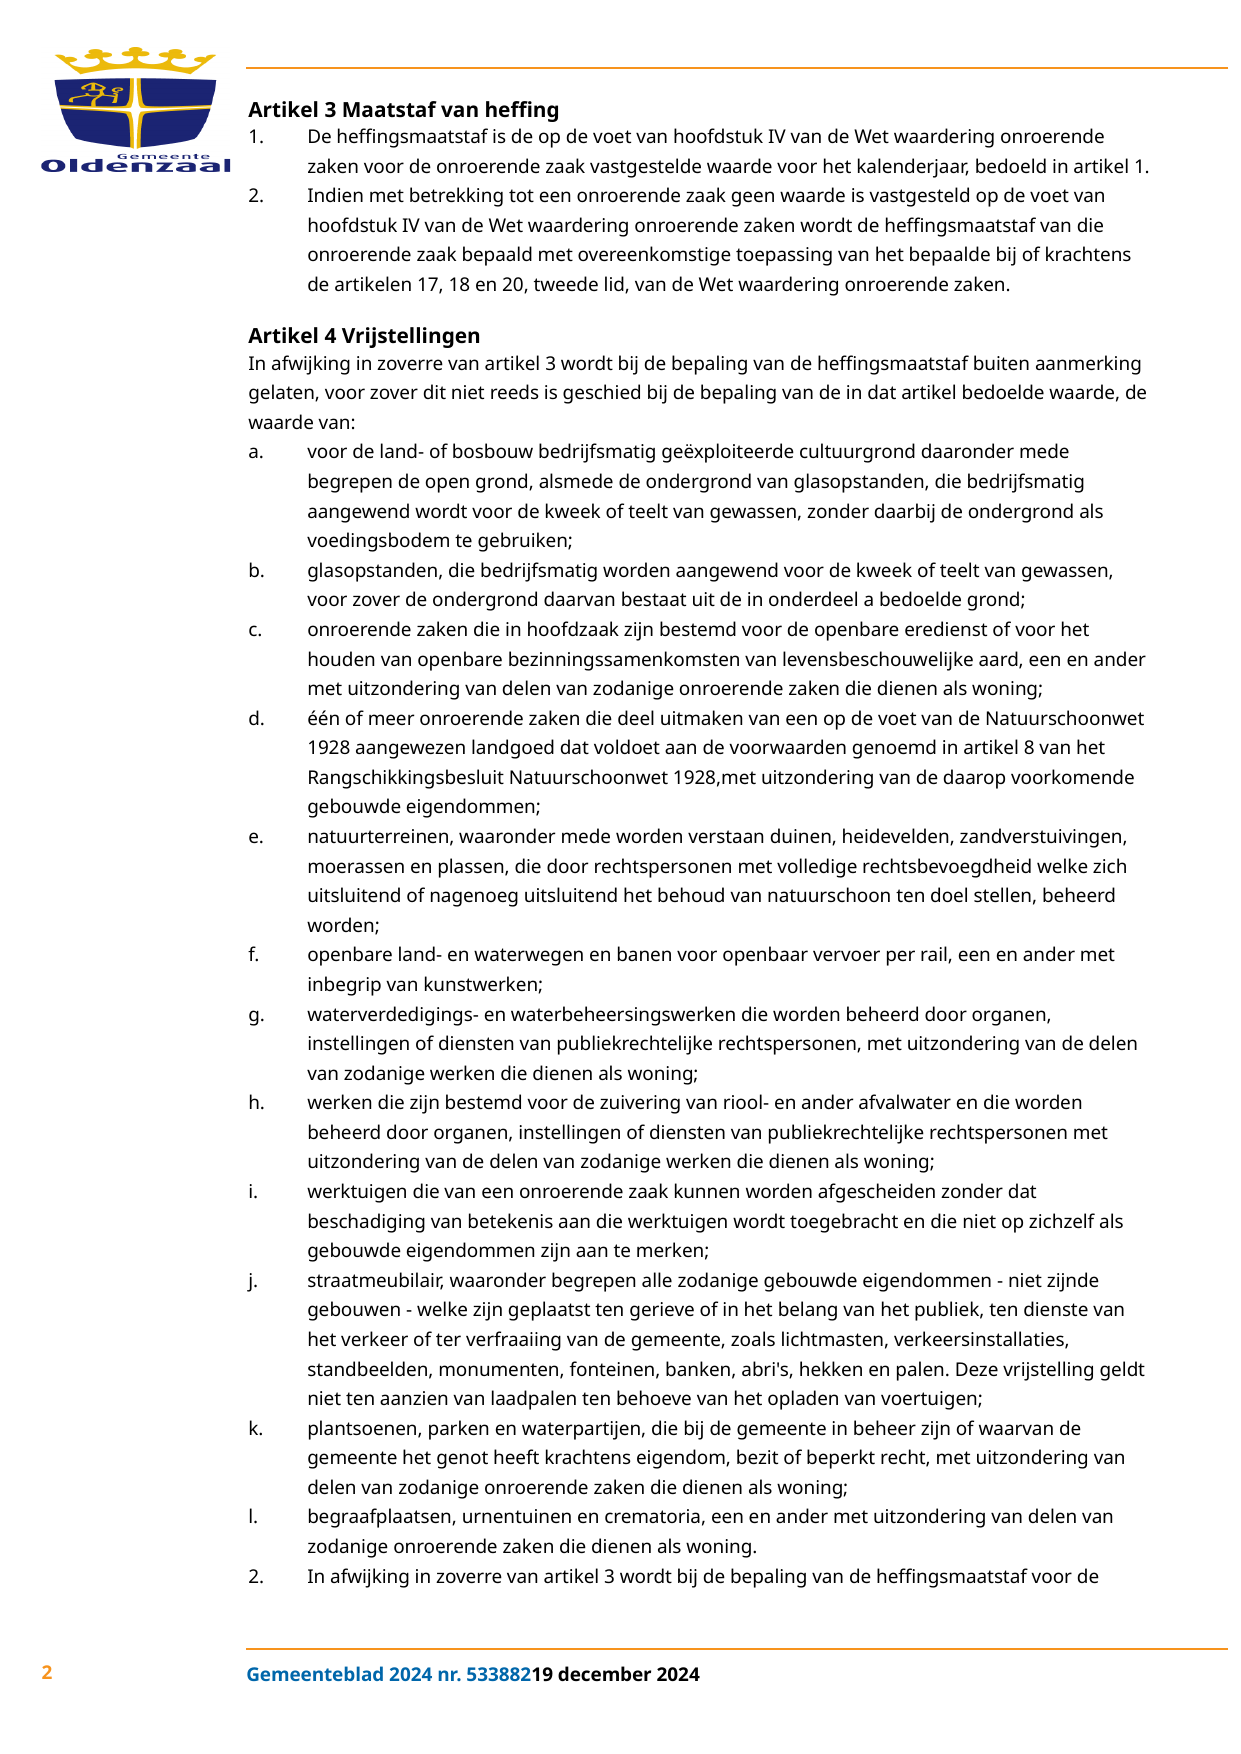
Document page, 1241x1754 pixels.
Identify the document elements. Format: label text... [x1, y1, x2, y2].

list werken die zijn bestemd voor de zuivering van riool- en ander afvalwater en die worden beheerd door organen, instellingen of diensten van publiekrechtelijke rechtspersonen met uitzondering van de delen van zodanige werken die dienen als woning; [248, 1089, 1152, 1174]
list waterverdedigings- en waterbeheersingswerken die worden beheerd door organen, instellingen of diensten van publiekrechtelijke rechtspersonen, met uitzondering van de delen van zodanige werken die dienen als woning; [248, 1001, 1152, 1086]
list begraafplaatsen, urnentuinen en crematoria, een en ander met uitzondering van delen van zodanige onroerende zaken die dienen als woning. [248, 1504, 1152, 1559]
text Artikel 4 Vrijstellingen [248, 322, 1152, 350]
list straatmeubilair, waaronder begrepen alle zodanige gebouwde eigendommen - niet zijnde gebouwen - welke zijn geplaatst ten gerieve of in het belang van het publiek, ten dienste van het verkeer of ter verfraaiing van de gemeente, zoals lichtmasten, verkeersinstallaties, standbeelden, monumenten, fonteinen, banken, abri's, hekken en palen. Deze vrijstelling geldt niet ten aanzien van laadpalen ten behoeve van het opladen van voertuigen; [248, 1267, 1152, 1411]
list In afwijking in zoverre van artikel 3 wordt bij de bepaling van de heffingsmaatstaf voor de [248, 1563, 1152, 1589]
list plantsoenen, parken en waterpartijen, die bij de gemeente in beheer zijn of waarvan de gemeente het genot heeft krachtens eigendom, bezit of beperkt recht, met uitzondering van delen van zodanige onroerende zaken die dienen als woning; [248, 1415, 1152, 1500]
list Indien met betrekking tot een onroerende zaak geen waarde is vastgesteld op de voet van hoofdstuk IV van de Wet waardering onroerende zaken wordt de heffingsmaatstaf van die onroerende zaak bepaald met overeenkomstige toepassing van het bepaalde bij of krachtens de artikelen 17, 18 en 20, tweede lid, van de Wet waardering onroerende zaken. [248, 182, 1152, 297]
list onroerende zaken die in hoofdzaak zijn bestemd voor de openbare eredienst of voor het houden van openbare bezinningssamenkomsten van levensbeschouwelijke aard, een en ander met uitzondering van delen van zodanige onroerende zaken die dienen als woning; [248, 616, 1152, 701]
list glasopstanden, die bedrijfsmatig worden aangewend voor de kweek of teelt van gewassen, voor zover de ondergrond daarvan bestaat uit de in onderdeel a bedoelde grond; [248, 557, 1152, 612]
list één of meer onroerende zaken die deel uitmaken van een op de voet van de Natuurschoonwet 1928 aangewezen landgoed dat voldoet aan de voorwaarden genoemd in artikel 8 van het Rangschikkingsbesluit Natuurschoonwet 1928,met uitzondering van de daarop voorkomende gebouwde eigendommen; [248, 705, 1152, 819]
picture [41, 47, 231, 172]
list De heffingsmaatstaf is de op de voet van hoofdstuk IV van de Wet waardering onroerende zaken voor de onroerende zaak vastgestelde waarde voor het kalenderjaar, bedoeld in artikel 1. [248, 123, 1152, 178]
text In afwijking in zoverre van artikel 3 wordt bij de bepaling van de heffingsmaatstaf buiten aanmerking gelaten, voor zover dit niet reeds is geschied bij de bepaling van de in dat artikel bedoelde waarde, de waarde van: [248, 350, 1152, 435]
list natuurterreinen, waaronder mede worden verstaan duinen, heidevelden, zandverstuivingen, moerassen en plassen, die door rechtspersonen met volledige rechtsbevoegdheid welke zich uitsluitend of nagenoeg uitsluitend het behoud van natuurschoon ten doel stellen, beheerd worden; [248, 823, 1152, 938]
text Artikel 3 Maatstaf van heffing [248, 95, 1152, 123]
list werktuigen die van een onroerende zaak kunnen worden afgescheiden zonder dat beschadiging van betekenis aan die werktuigen wordt toegebracht en die niet op zichzelf als gebouwde eigendommen zijn aan te merken; [248, 1178, 1152, 1263]
list openbare land- en waterwegen en banen voor openbaar vervoer per rail, een en ander met inbegrip van kunstwerken; [248, 942, 1152, 997]
list voor de land- of bosbouw bedrijfsmatig geëxploiteerde cultuurgrond daaronder mede begrepen de open grond, alsmede de ondergrond van glasopstanden, die bedrijfsmatig aangewend wordt voor de kweek of teelt van gewassen, zonder daarbij de ondergrond als voedingsbodem te gebruiken; [248, 439, 1152, 553]
